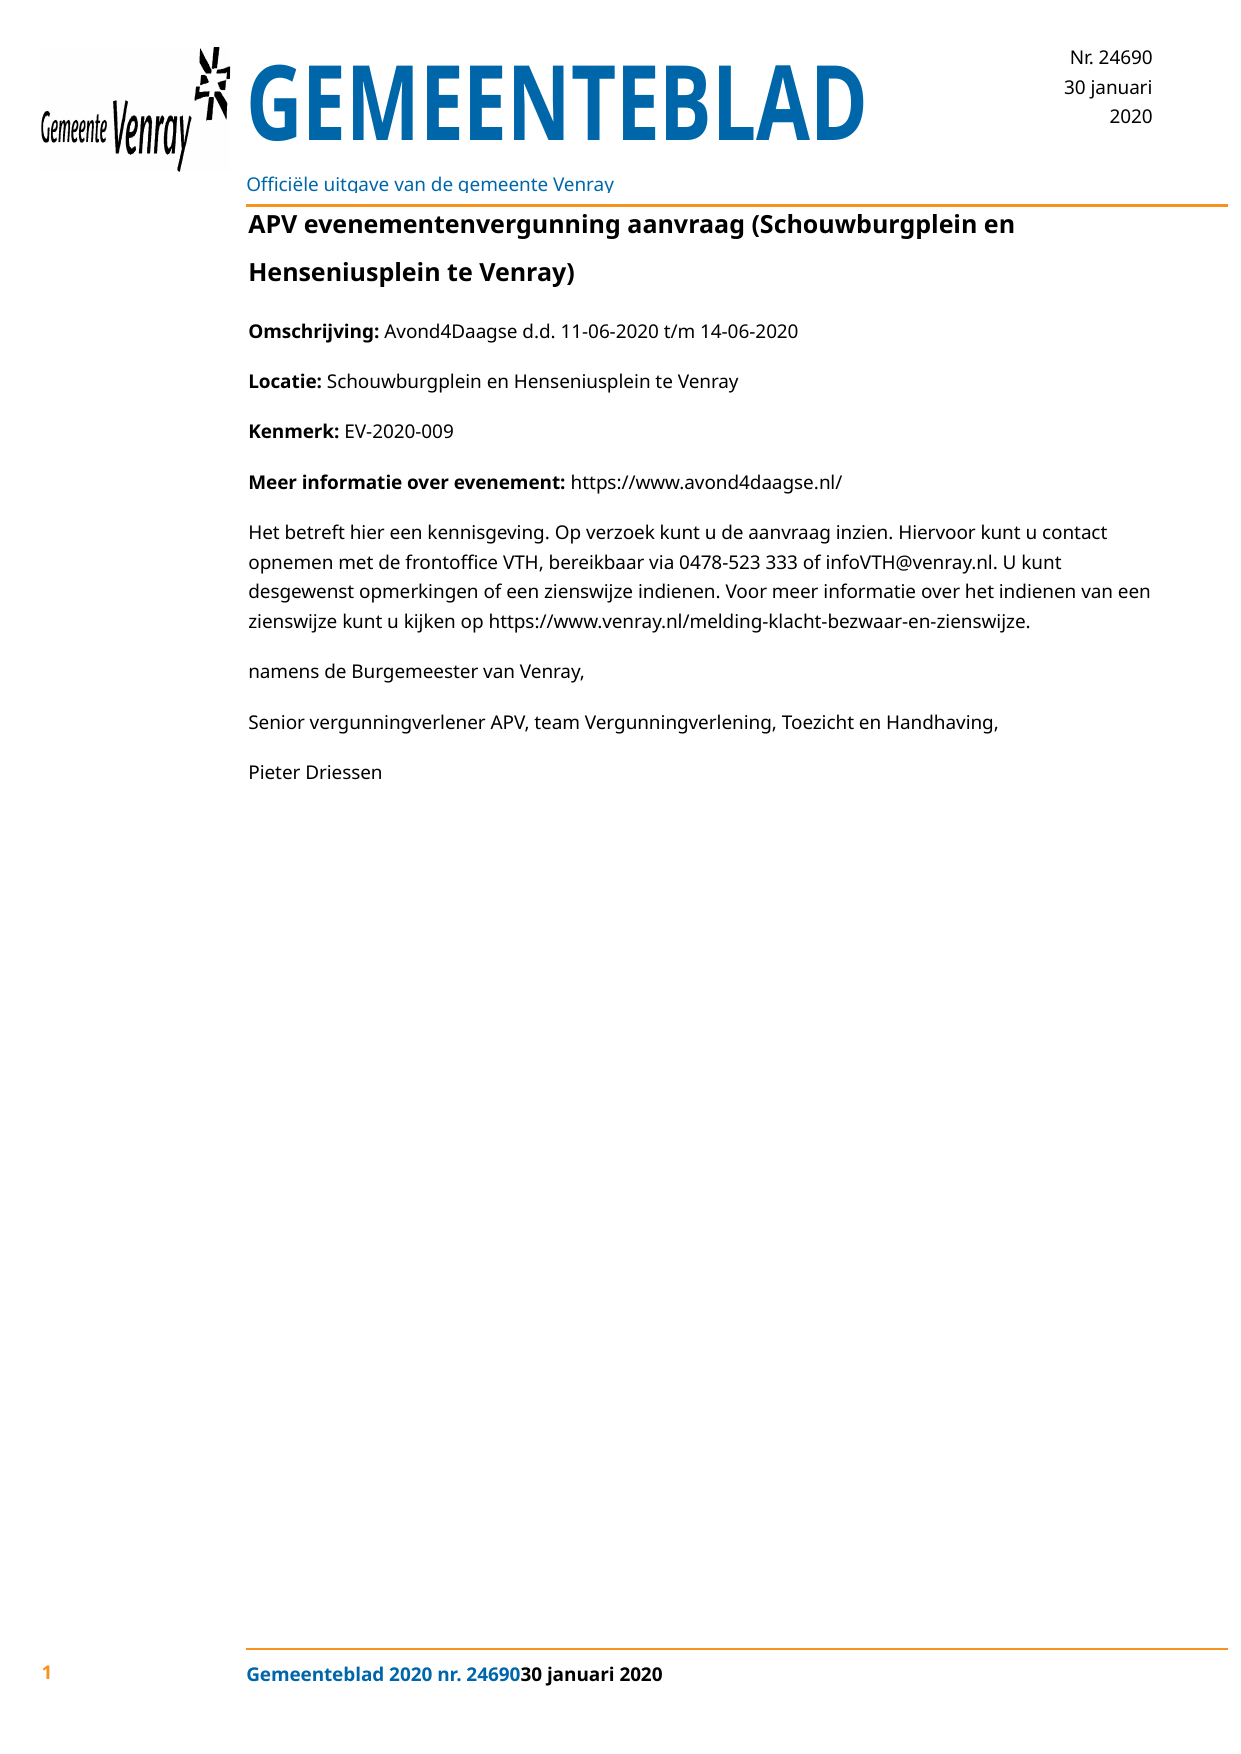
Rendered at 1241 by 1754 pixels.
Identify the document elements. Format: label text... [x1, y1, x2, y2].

picture [41, 47, 231, 172]
text Omschrijving: Avond4Daagse d.d. 11-06-2020 t/m 14-06-2020 [248, 318, 1152, 344]
text Het betreft hier een kennisgeving. Op verzoek kunt u de aanvraag inzien. Hiervoor kunt u contact opnemen met de frontoffice VTH, bereikbaar via 0478-523 333 of infoVTH@venray.nl. U kunt desgewenst opmerkingen of een zienswijze indienen. Voor meer informatie over het indienen van een zienswijze kunt u kijken op https://www.venray.nl/melding-klacht-bezwaar-en-zienswijze. [248, 519, 1152, 634]
text Kenmerk: EV-2020-009 [248, 419, 1152, 444]
text Pieter Driessen [248, 759, 1152, 785]
text APV evenementenvergunning aanvraag (Schouwburgplein en Henseniusplein te Venray) [248, 207, 1152, 288]
text Locatie: Schouwburgplein en Henseniusplein te Venray [248, 368, 1152, 394]
text Meer informatie over evenement: https://www.avond4daagse.nl/ [248, 469, 1152, 495]
text Senior vergunningverlener APV, team Vergunningverlening, Toezicht en Handhaving, [248, 709, 1152, 735]
text namens de Burgemeester van Venray, [248, 659, 1152, 684]
